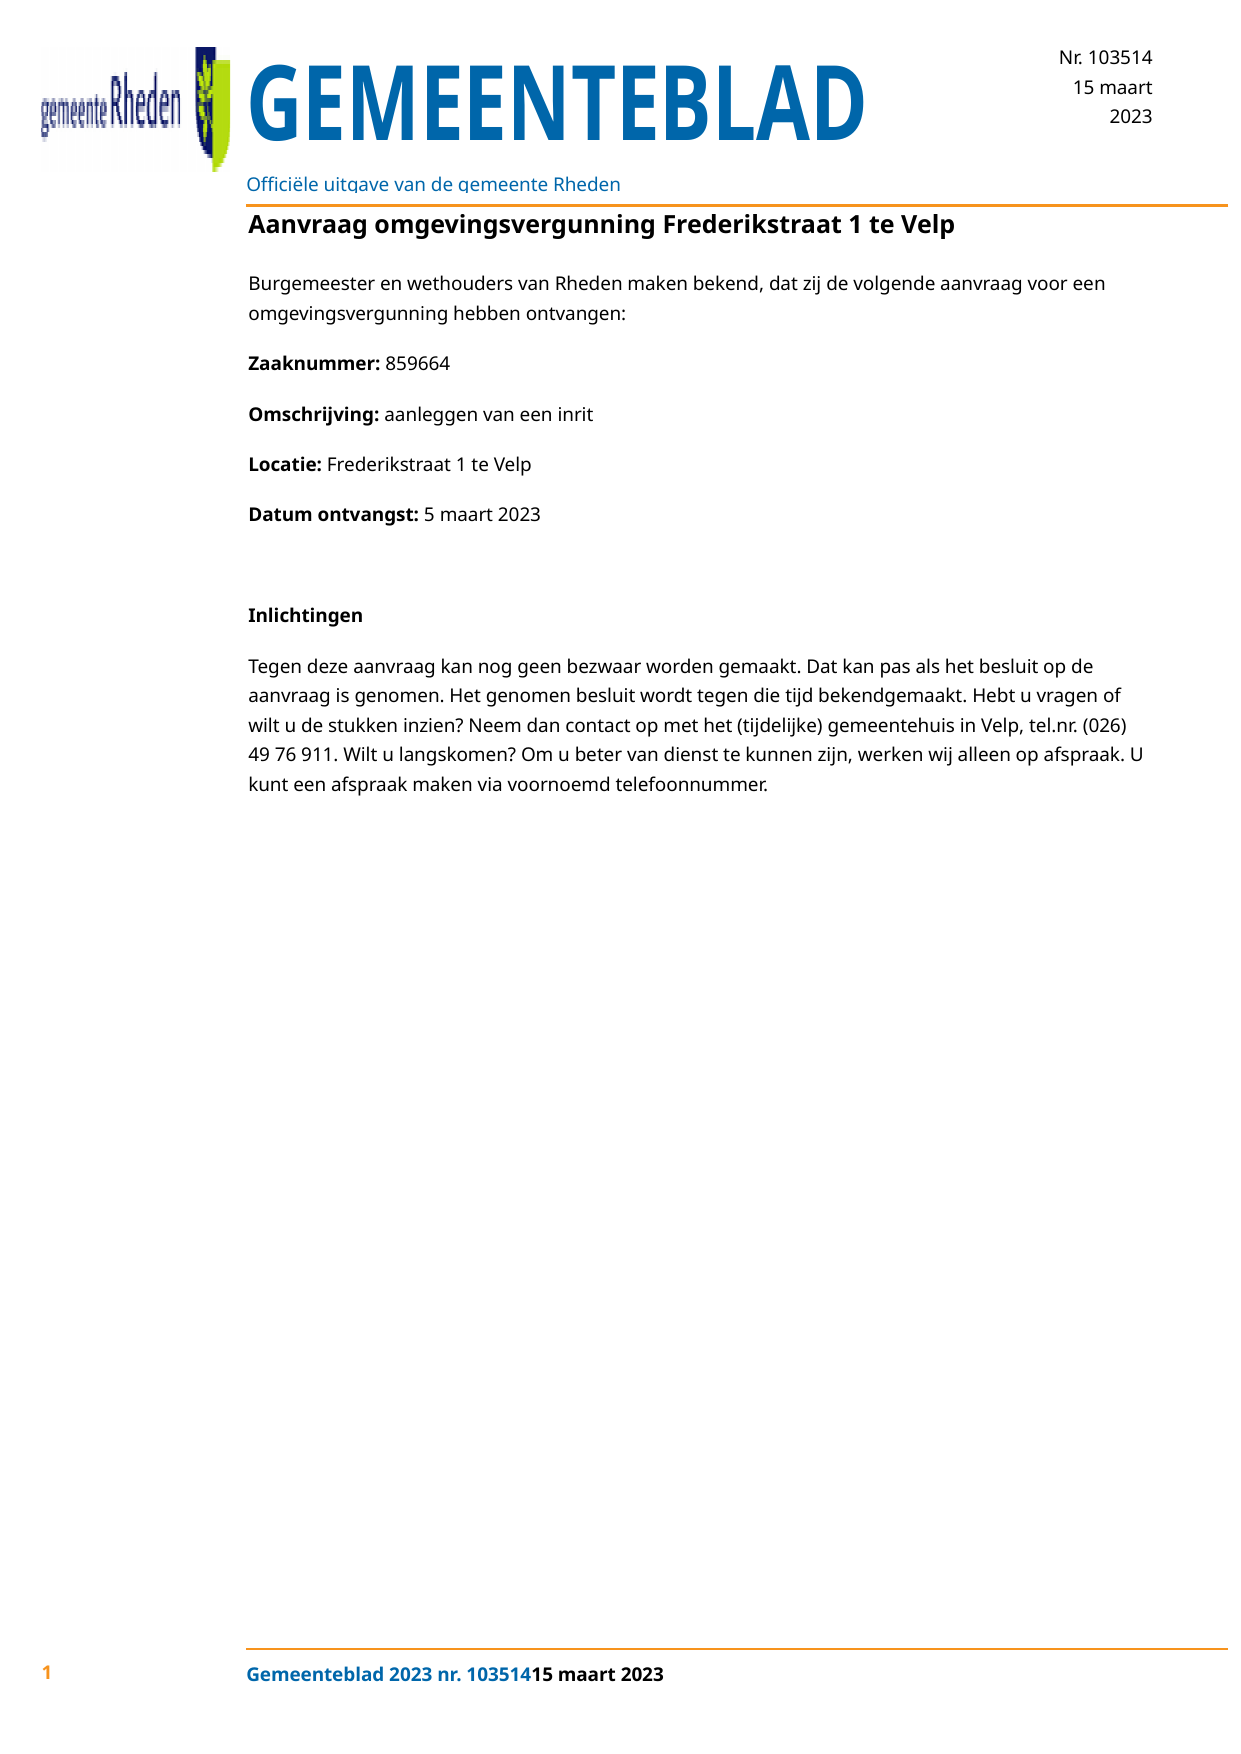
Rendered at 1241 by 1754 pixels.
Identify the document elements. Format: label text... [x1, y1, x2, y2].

text Zaaknummer: 859664 [248, 350, 1152, 376]
text Aanvraag omgevingsvergunning Frederikstraat 1 te Velp [248, 207, 1152, 241]
text Tegen deze aanvraag kan nog geen bezwaar worden gemaakt. Dat kan pas als het besluit op de aanvraag is genomen. Het genomen besluit wordt tegen die tijd bekendgemaakt. Hebt u vragen of wilt u de stukken inzien? Neem dan contact op met het (tijdelijke) gemeentehuis in Velp, tel.nr. (026) 49 76 911. Wilt u langskomen? Om u beter van dienst te kunnen zijn, werken wij alleen op afspraak. U kunt een afspraak maken via voornoemd telefoonnummer. [248, 653, 1152, 797]
text Datum ontvangst: 5 maart 2023 [248, 502, 1152, 527]
text Inlichtingen [248, 602, 1152, 628]
text Omschrijving: aanleggen van een inrit [248, 401, 1152, 426]
picture [41, 47, 231, 172]
text Locatie: Frederikstraat 1 te Velp [248, 451, 1152, 477]
text Burgemeester en wethouders van Rheden maken bekend, dat zij de volgende aanvraag voor een omgevingsvergunning hebben ontvangen: [248, 270, 1152, 326]
